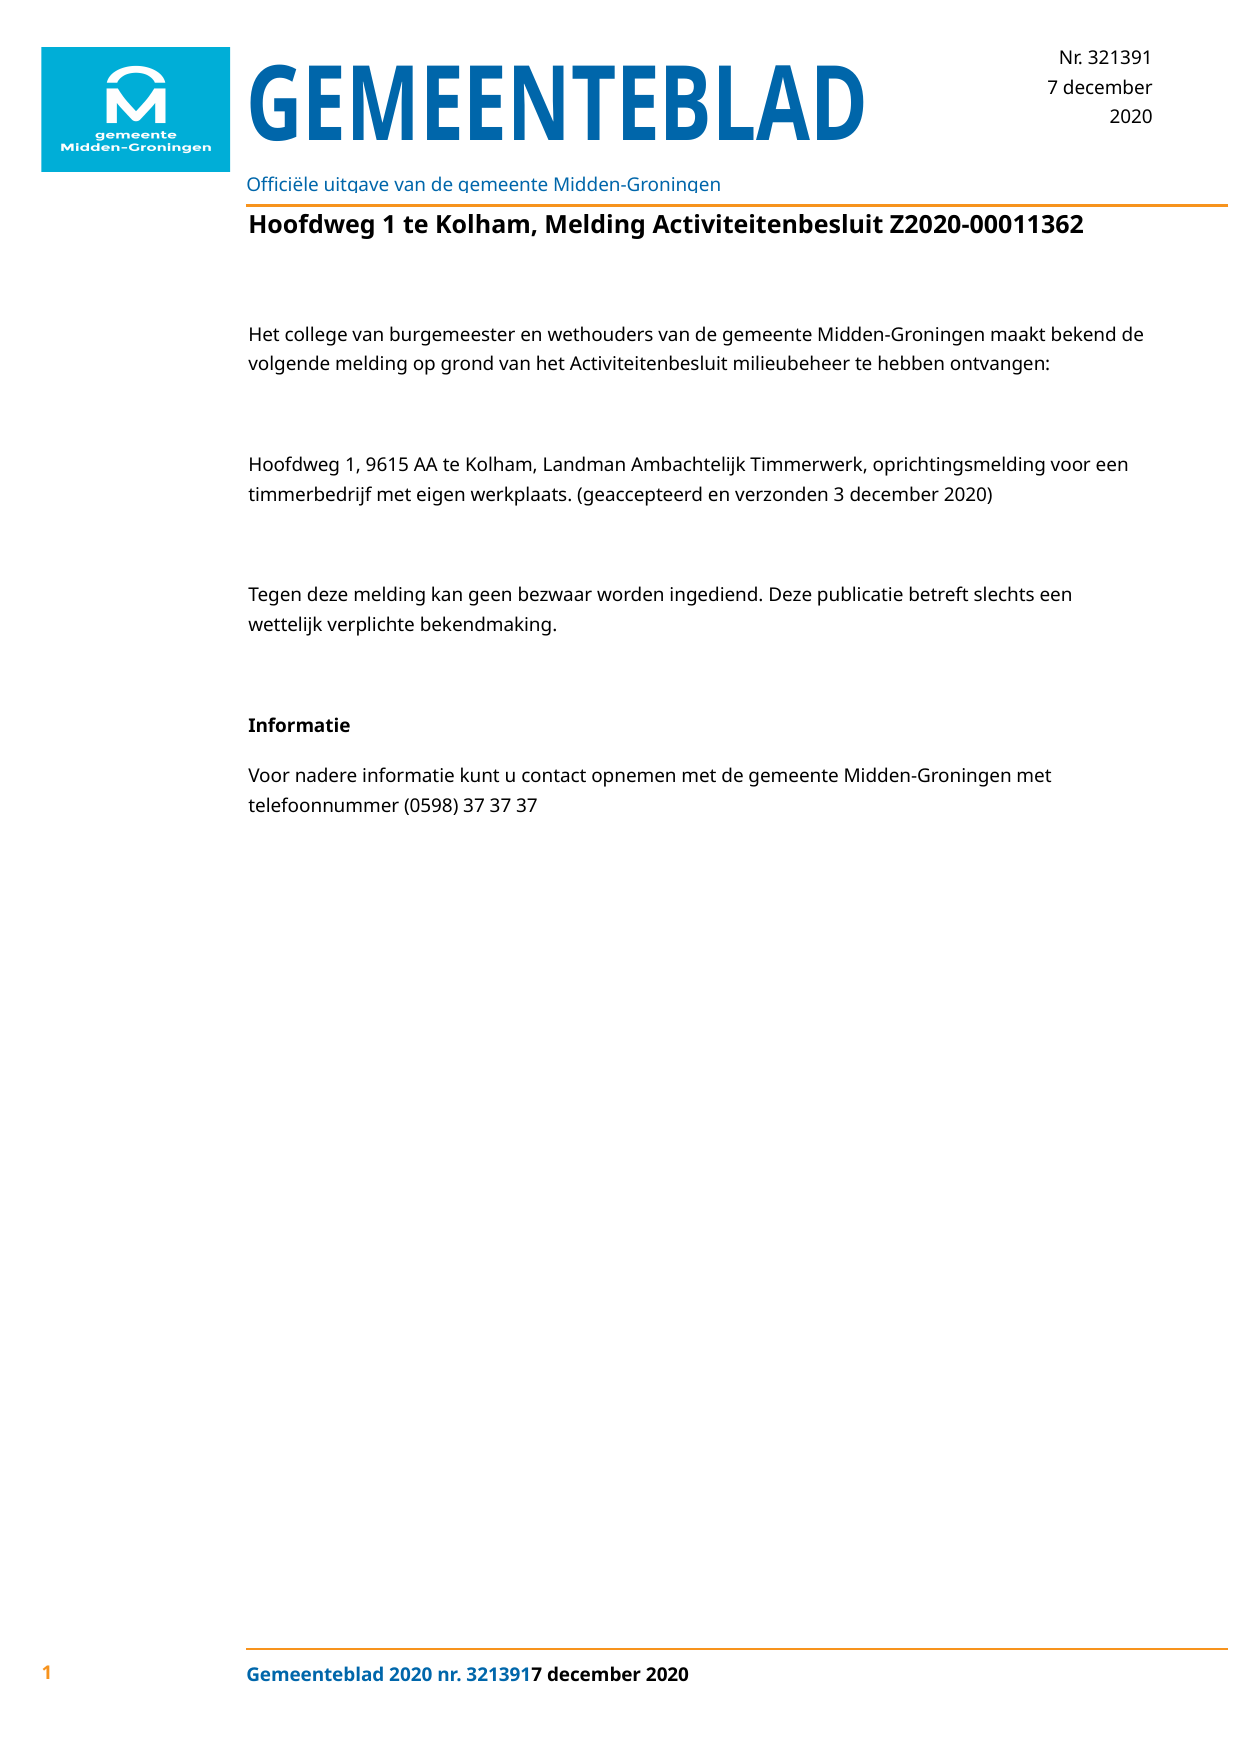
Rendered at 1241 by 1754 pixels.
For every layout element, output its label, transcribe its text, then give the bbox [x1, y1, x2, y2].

text Voor nadere informatie kunt u contact opnemen met de gemeente Midden-Groningen met telefoonnummer (0598) 37 37 37 [248, 762, 1152, 818]
picture [108, 66, 164, 82]
text Tegen deze melding kan geen bezwaar worden ingediend. Deze publicatie betreft slechts een wettelijk verplichte bekendmaking. [248, 582, 1152, 637]
picture [184, 146, 190, 153]
text Hoofdweg 1, 9615 AA te Kolham, Landman Ambachtelijk Timmerwerk, oprichtingsmelding voor een timmerbedrijf met eigen werkplaats. (geaccepteerd en verzonden 3 december 2020) [248, 451, 1152, 506]
text Informatie [248, 712, 1152, 738]
picture [107, 89, 165, 122]
text Het college van burgemeester en wethouders van de gemeente Midden-Groningen maakt bekend de volgende melding op grond van het Activiteitenbesluit milieubeheer te hebben ontvangen: [248, 321, 1152, 376]
text Hoofdweg 1 te Kolham, Melding Activiteitenbesluit Z2020-00011362 [248, 207, 1152, 241]
